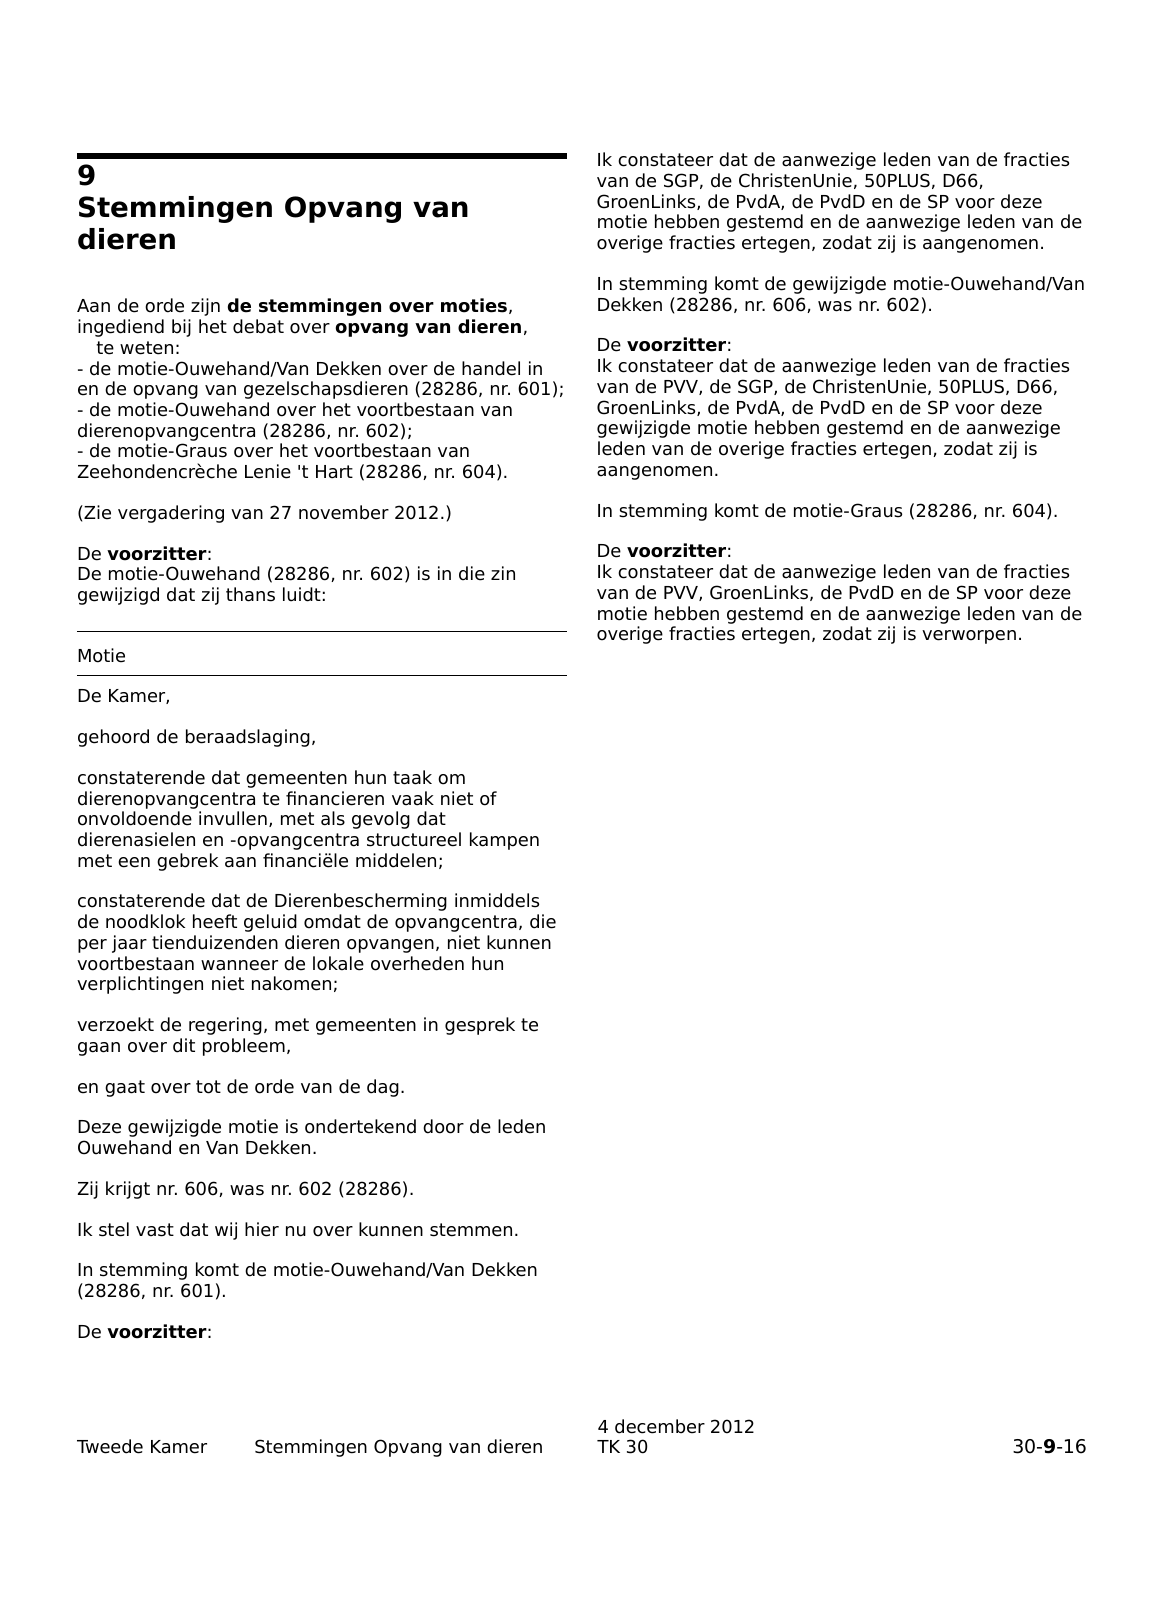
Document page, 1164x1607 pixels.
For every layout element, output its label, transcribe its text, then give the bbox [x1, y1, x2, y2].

title 9 Stemmingen Opvang van dieren [77, 159, 567, 256]
text Aan de orde zijn de stemmingen over moties, ingediend bij het debat over opvang van dieren, [77, 296, 567, 338]
text (Zie vergadering van 27 november 2012.) [77, 503, 567, 523]
text - de motie-Graus over het voortbestaan van Zeehondencrèche Lenie 't Hart (28286, nr. 604). [77, 441, 567, 483]
text Ik constateer dat de aanwezige leden van de fracties van de PVV, GroenLinks, de PvdD en de SP voor deze motie hebben gestemd en de aanwezige leden van de overige fracties ertegen, zodat zij is verworpen. [596, 562, 1087, 645]
text constaterende dat gemeenten hun taak om dierenopvangcentra te financieren vaak niet of onvoldoende invullen, met als gevolg dat dierenasielen en -opvangcentra structureel kampen met een gebrek aan financiële middelen; [77, 768, 567, 871]
text te weten: [77, 338, 567, 358]
text verzoekt de regering, met gemeenten in gesprek te gaan over dit probleem, [77, 1015, 567, 1056]
text gehoord de beraadslaging, [77, 727, 567, 748]
text De Kamer, [77, 686, 567, 707]
text Motie [77, 646, 567, 666]
text De motie-Ouwehand (28286, nr. 602) is in die zin gewijzigd dat zij thans luidt: [77, 564, 567, 606]
text en gaat over tot de orde van de dag. [77, 1076, 567, 1097]
text - de motie-Ouwehand over het voortbestaan van dierenopvangcentra (28286, nr. 602); [77, 400, 567, 441]
text - de motie-Ouwehand/Van Dekken over de handel in en de opvang van gezelschapsdieren (28286, nr. 601); [77, 358, 567, 400]
text constaterende dat de Dierenbescherming inmiddels de noodklok heeft geluid omdat de opvangcentra, die per jaar tienduizenden dieren opvangen, niet kunnen voortbestaan wanneer de lokale overheden hun verplichtingen niet nakomen; [77, 891, 567, 995]
text In stemming komt de motie-Graus (28286, nr. 604). [596, 500, 1087, 521]
text De voorzitter: [596, 335, 1087, 356]
text In stemming komt de motie-Ouwehand/Van Dekken (28286, nr. 601). [77, 1260, 567, 1302]
text De voorzitter: [77, 1322, 567, 1342]
text In stemming komt de gewijzigde motie-Ouwehand/Van Dekken (28286, nr. 606, was nr. 602). [596, 274, 1087, 315]
text Zij krijgt nr. 606, was nr. 602 (28286). [77, 1179, 567, 1199]
text Ik stel vast dat wij hier nu over kunnen stemmen. [77, 1219, 567, 1240]
text Ik constateer dat de aanwezige leden van de fracties van de PVV, de SGP, de ChristenUnie, 50PLUS, D66, GroenLinks, de PvdA, de PvdD en de SP voor deze gewijzigde motie hebben gestemd en de aanwezige leden van de overige fracties ertegen, zodat zij is aangenomen. [596, 356, 1087, 480]
text Deze gewijzigde motie is ondertekend door de leden Ouwehand en Van Dekken. [77, 1117, 567, 1159]
text Ik constateer dat de aanwezige leden van de fracties van de SGP, de ChristenUnie, 50PLUS, D66, GroenLinks, de PvdA, de PvdD en de SP voor deze motie hebben gestemd en de aanwezige leden van de overige fracties ertegen, zodat zij is aangenomen. [596, 150, 1087, 254]
text De voorzitter: [77, 543, 567, 564]
text De voorzitter: [596, 541, 1087, 562]
